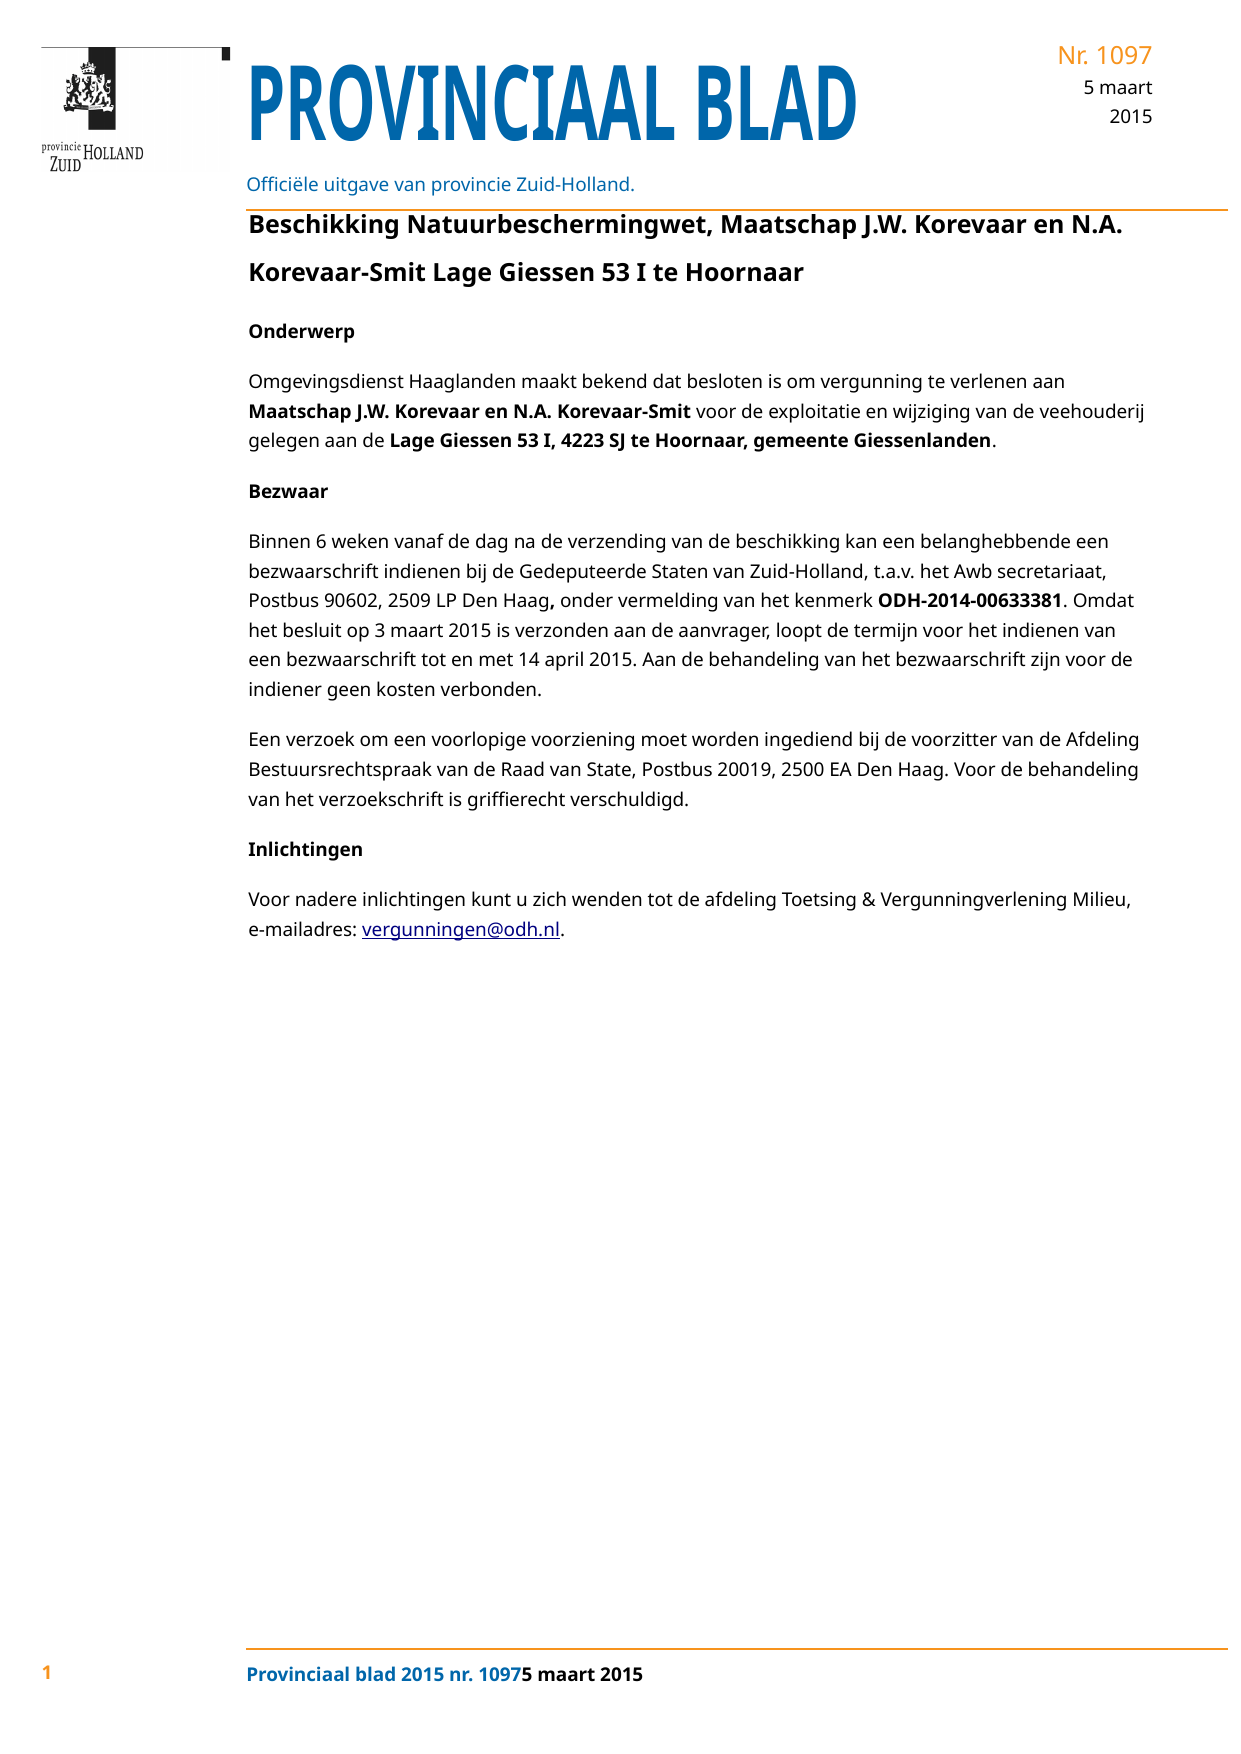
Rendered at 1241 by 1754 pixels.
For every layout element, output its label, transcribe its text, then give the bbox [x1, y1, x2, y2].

text Voor nadere inlichtingen kunt u zich wenden tot de afdeling Toetsing & Vergunningverlening Milieu, e-mailadres: vergunningen@odh.nl. [248, 887, 1152, 942]
text Een verzoek om een voorlopige voorziening moet worden ingediend bij de voorzitter van de Afdeling Bestuursrechtspraak van de Raad van State, Postbus 20019, 2500 EA Den Haag. Voor de behandeling van het verzoekschrift is griffierecht verschuldigd. [248, 727, 1152, 812]
text Inlichtingen [248, 836, 1152, 862]
picture [41, 47, 231, 172]
text Beschikking Natuurbeschermingwet, Maatschap J.W. Korevaar en N.A. Korevaar-Smit Lage Giessen 53 I te Hoornaar [248, 211, 1152, 288]
text Omgevingsdienst Haaglanden maakt bekend dat besloten is om vergunning te verlenen aan Maatschap J.W. Korevaar en N.A. Korevaar-Smit voor de exploitatie en wijziging van de veehouderij gelegen aan de Lage Giessen 53 I, 4223 SJ te Hoornaar, gemeente Giessenlanden. [248, 368, 1152, 453]
text Onderwerp [248, 318, 1152, 344]
text Binnen 6 weken vanaf de dag na de verzending van de beschikking kan een belanghebbende een bezwaarschrift indienen bij de Gedeputeerde Staten van Zuid-Holland, t.a.v. het Awb secretariaat, Postbus 90602, 2509 LP Den Haag, onder vermelding van het kenmerk ODH-2014-00633381. Omdat het besluit op 3 maart 2015 is verzonden aan de aanvrager, loopt de termijn voor het indienen van een bezwaarschrift tot en met 14 april 2015. Aan de behandeling van het bezwaarschrift zijn voor de indiener geen kosten verbonden. [248, 528, 1152, 702]
text Bezwaar [248, 478, 1152, 504]
